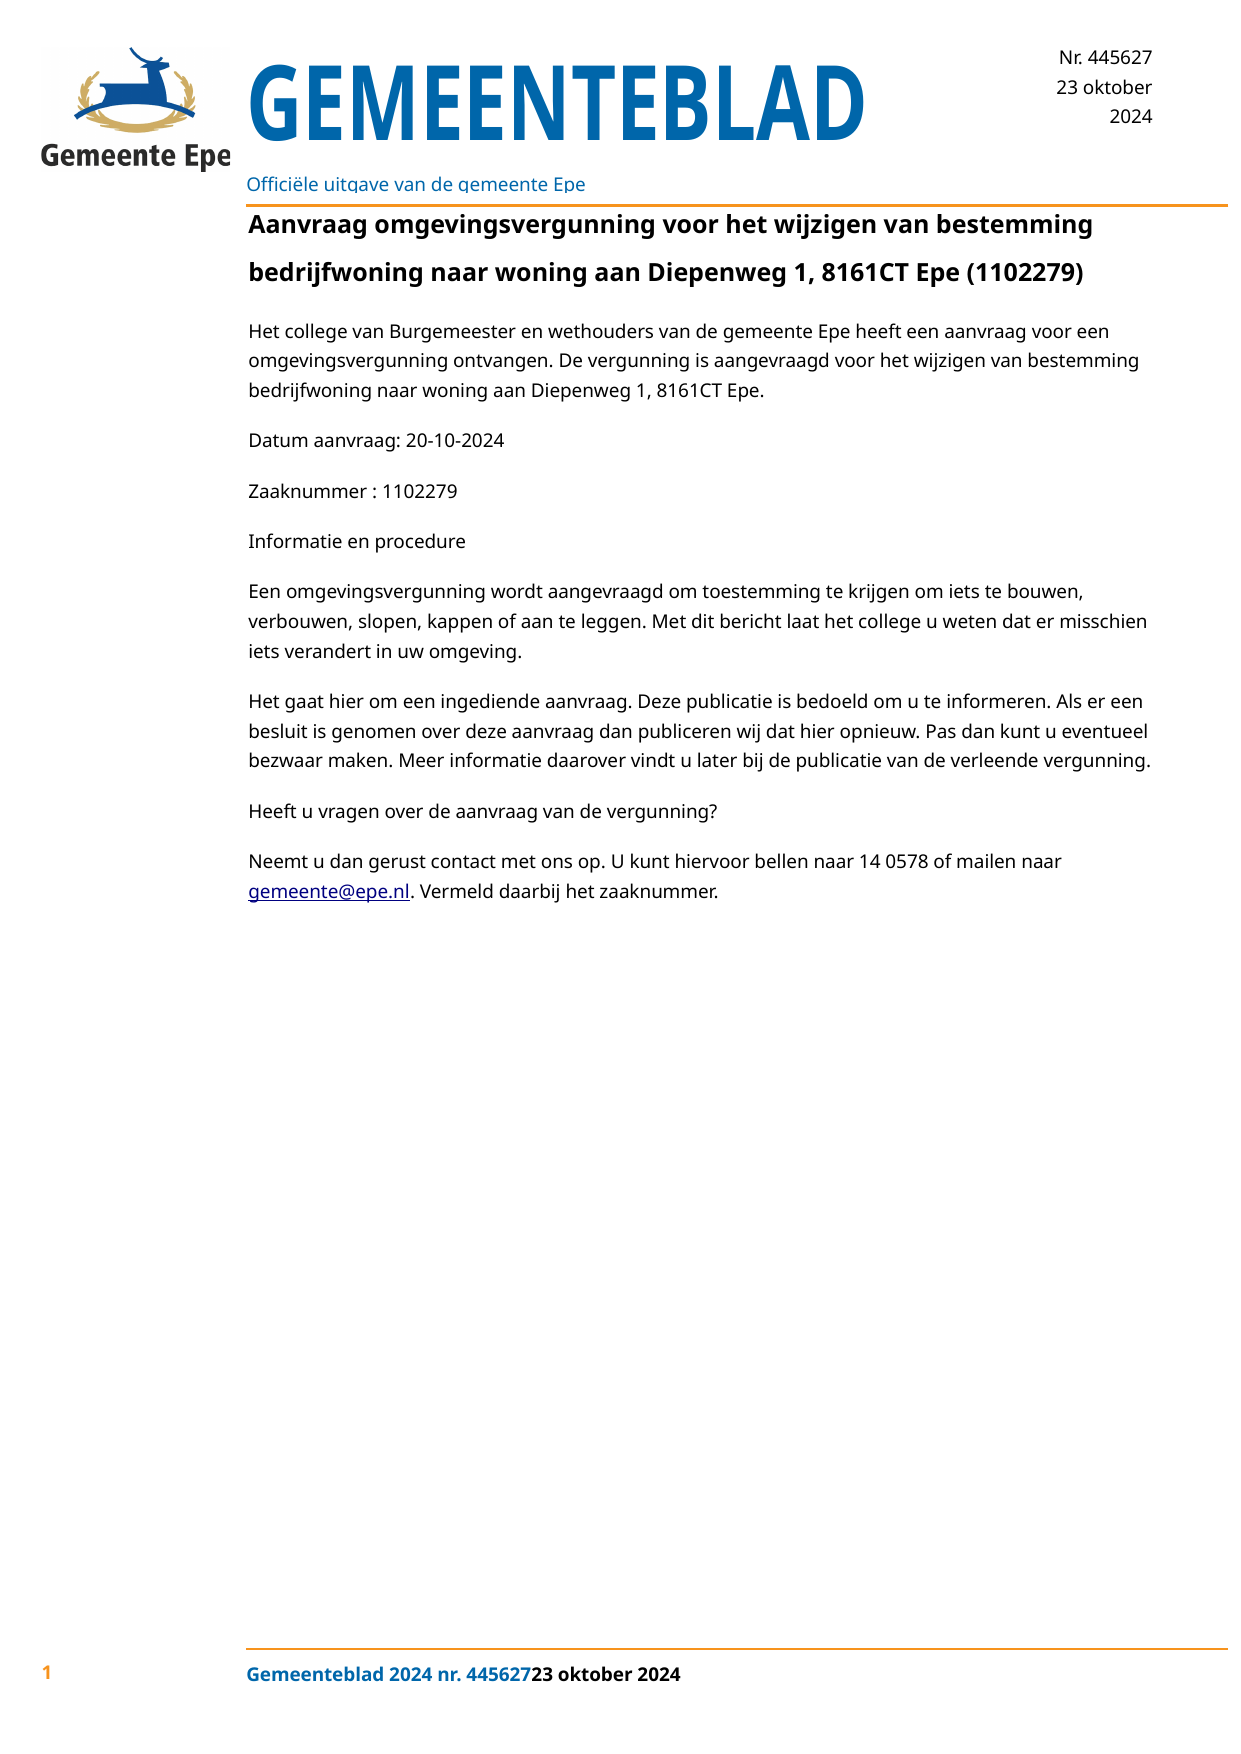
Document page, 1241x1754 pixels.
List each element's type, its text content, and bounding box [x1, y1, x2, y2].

text Informatie en procedure [248, 528, 1152, 554]
text Het gaat hier om een ingediende aanvraag. Deze publicatie is bedoeld om u te informeren. Als er een besluit is genomen over deze aanvraag dan publiceren wij dat hier opnieuw. Pas dan kunt u eventueel bezwaar maken. Meer informatie daarover vindt u later bij de publicatie van de verleende vergunning. [248, 688, 1152, 773]
text Het college van Burgemeester en wethouders van de gemeente Epe heeft een aanvraag voor een omgevingsvergunning ontvangen. De vergunning is aangevraagd voor het wijzigen van bestemming bedrijfwoning naar woning aan Diepenweg 1, 8161CT Epe. [248, 318, 1152, 403]
text Heeft u vragen over de aanvraag van de vergunning? [248, 798, 1152, 824]
text Datum aanvraag: 20-10-2024 [248, 427, 1152, 453]
text Aanvraag omgevingsvergunning voor het wijzigen van bestemming bedrijfwoning naar woning aan Diepenweg 1, 8161CT Epe (1102279) [248, 207, 1152, 288]
text Neemt u dan gerust contact met ons op. U kunt hiervoor bellen naar 14 0578 of mailen naar gemeente@epe.nl. Vermeld daarbij het zaaknummer. [248, 848, 1152, 904]
picture [41, 47, 231, 172]
text Een omgevingsvergunning wordt aangevraagd om toestemming te krijgen om iets te bouwen, verbouwen, slopen, kappen of aan te leggen. Met dit bericht laat het college u weten dat er misschien iets verandert in uw omgeving. [248, 579, 1152, 664]
text Zaaknummer : 1102279 [248, 478, 1152, 504]
